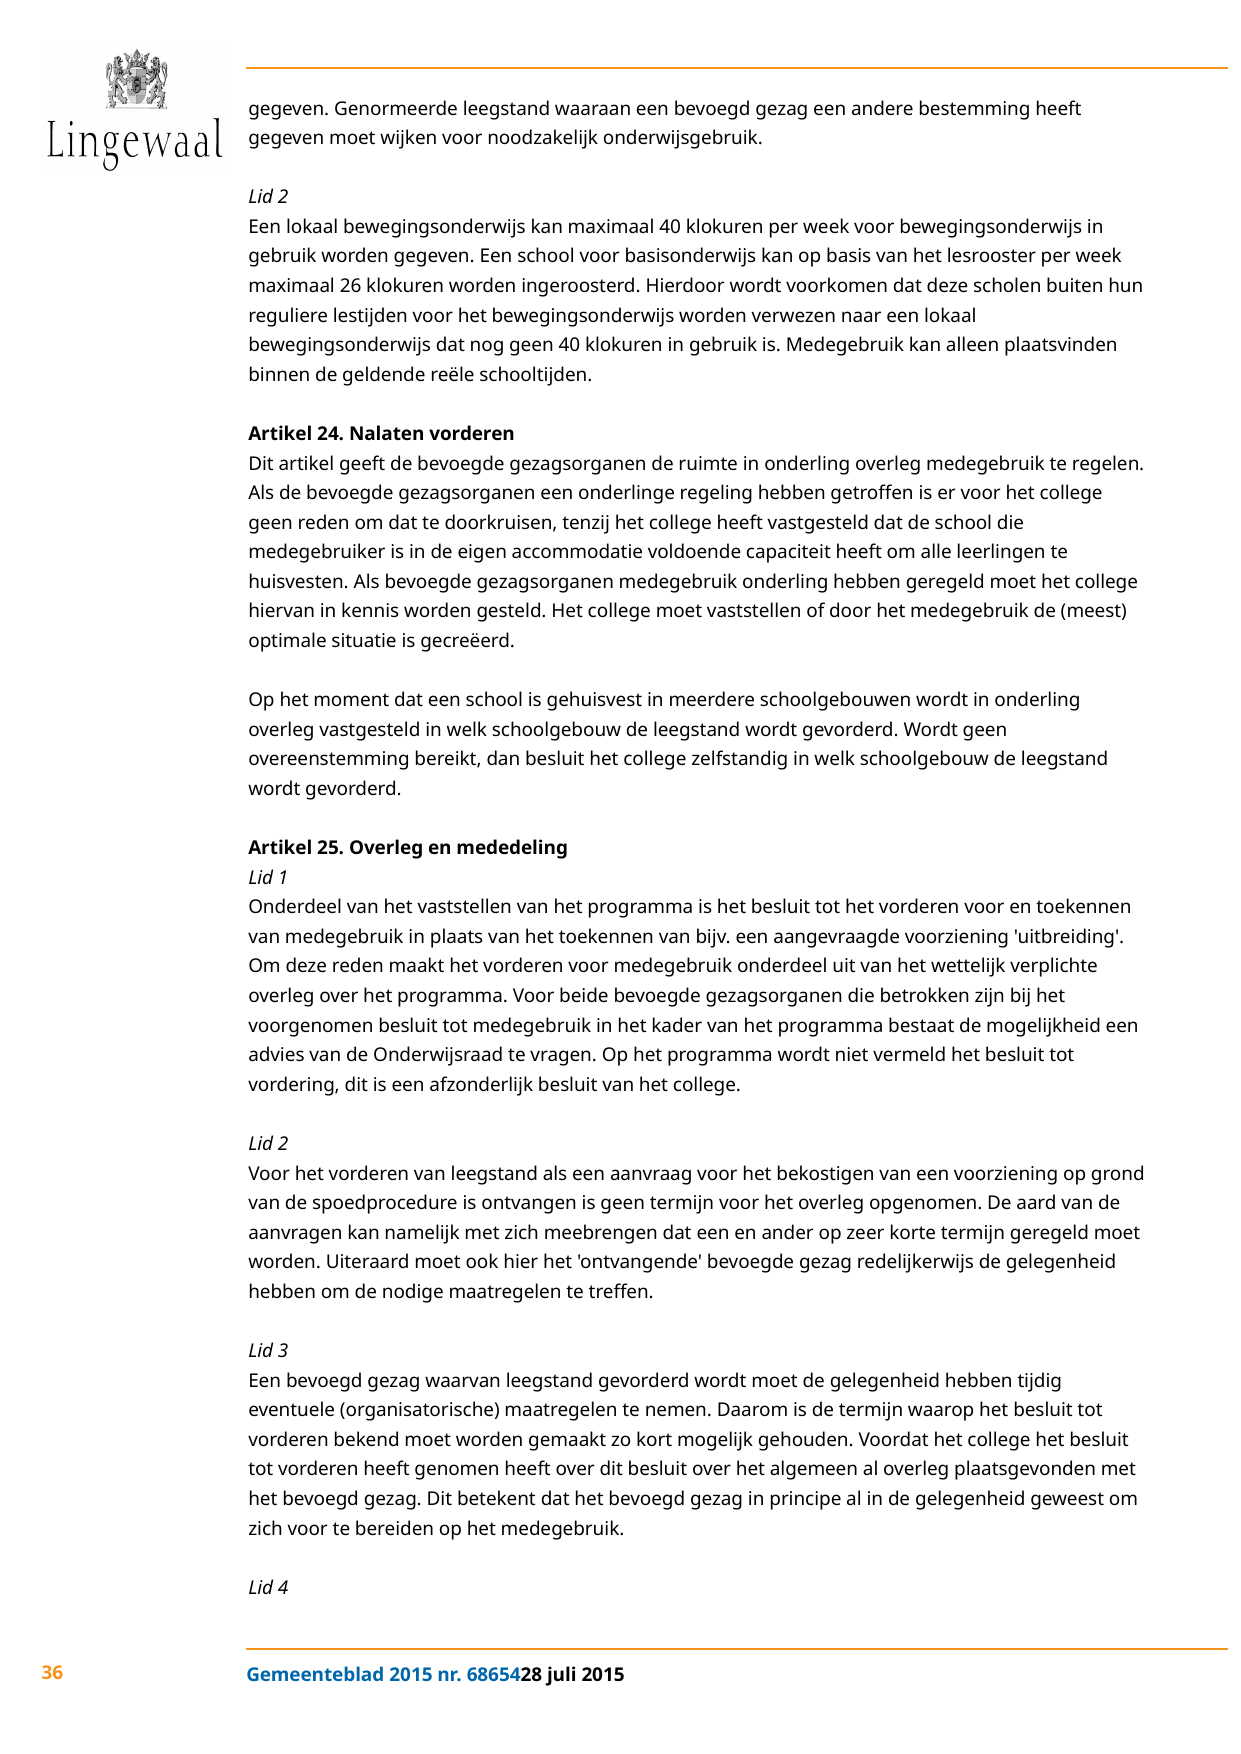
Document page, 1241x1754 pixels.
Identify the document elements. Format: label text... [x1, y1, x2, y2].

text Lid 2 [248, 183, 1152, 209]
text Onderdeel van het vaststellen van het programma is het besluit tot het vorderen voor en toekennen van medegebruik in plaats van het toekennen van bijv. een aangevraagde voorziening 'uitbreiding'. Om deze reden maakt het vorderen voor medegebruik onderdeel uit van het wettelijk verplichte overleg over het programma. Voor beide bevoegde gezagsorganen die betrokken zijn bij het voorgenomen besluit tot medegebruik in het kader van het programma bestaat de mogelijkheid een advies van de Onderwijsraad te vragen. Op het programma wordt niet vermeld het besluit tot vordering, dit is een afzonderlijk besluit van het college. [248, 893, 1152, 1097]
text gegeven. Genormeerde leegstand waaraan een bevoegd gezag een andere bestemming heeft gegeven moet wijken voor noodzakelijk onderwijsgebruik. [248, 95, 1152, 150]
text Artikel 25. Overleg en mededeling [248, 834, 1152, 860]
text Lid 3 [248, 1337, 1152, 1363]
text Op het moment dat een school is gehuisvest in meerdere schoolgebouwen wordt in onderling overleg vastgesteld in welk schoolgebouw de leegstand wordt gevorderd. Wordt geen overeenstemming bereikt, dan besluit het college zelfstandig in welk schoolgebouw de leegstand wordt gevorderd. [248, 686, 1152, 801]
picture [41, 47, 231, 172]
text Een lokaal bewegingsonderwijs kan maximaal 40 klokuren per week voor bewegingsonderwijs in gebruik worden gegeven. Een school voor basisonderwijs kan op basis van het lesrooster per week maximaal 26 klokuren worden ingeroosterd. Hierdoor wordt voorkomen dat deze scholen buiten hun reguliere lestijden voor het bewegingsonderwijs worden verwezen naar een lokaal bewegingsonderwijs dat nog geen 40 klokuren in gebruik is. Medegebruik kan alleen plaatsvinden binnen de geldende reële schooltijden. [248, 213, 1152, 387]
text Lid 2 [248, 1130, 1152, 1156]
text Artikel 24. Nalaten vorderen [248, 420, 1152, 446]
text Voor het vorderen van leegstand als een aanvraag voor het bekostigen van een voorziening op grond van de spoedprocedure is ontvangen is geen termijn voor het overleg opgenomen. De aard van de aanvragen kan namelijk met zich meebrengen dat een en ander op zeer korte termijn geregeld moet worden. Uiteraard moet ook hier het 'ontvangende' bevoegde gezag redelijkerwijs de gelegenheid hebben om de nodige maatregelen te treffen. [248, 1160, 1152, 1304]
text Lid 1 [248, 864, 1152, 890]
text Dit artikel geeft de bevoegde gezagsorganen de ruimte in onderling overleg medegebruik te regelen. Als de bevoegde gezagsorganen een onderlinge regeling hebben getroffen is er voor het college geen reden om dat te doorkruisen, tenzij het college heeft vastgesteld dat de school die medegebruiker is in de eigen accommodatie voldoende capaciteit heeft om alle leerlingen te huisvesten. Als bevoegde gezagsorganen medegebruik onderling hebben geregeld moet het college hiervan in kennis worden gesteld. Het college moet vaststellen of door het medegebruik de (meest) optimale situatie is gecreëerd. [248, 450, 1152, 653]
text Een bevoegd gezag waarvan leegstand gevorderd wordt moet de gelegenheid hebben tijdig eventuele (organisatorische) maatregelen te nemen. Daarom is de termijn waarop het besluit tot vorderen bekend moet worden gemaakt zo kort mogelijk gehouden. Voordat het college het besluit tot vorderen heeft genomen heeft over dit besluit over het algemeen al overleg plaatsgevonden met het bevoegd gezag. Dit betekent dat het bevoegd gezag in principe al in de gelegenheid geweest om zich voor te bereiden op het medegebruik. [248, 1367, 1152, 1541]
text Lid 4 [248, 1574, 1152, 1600]
